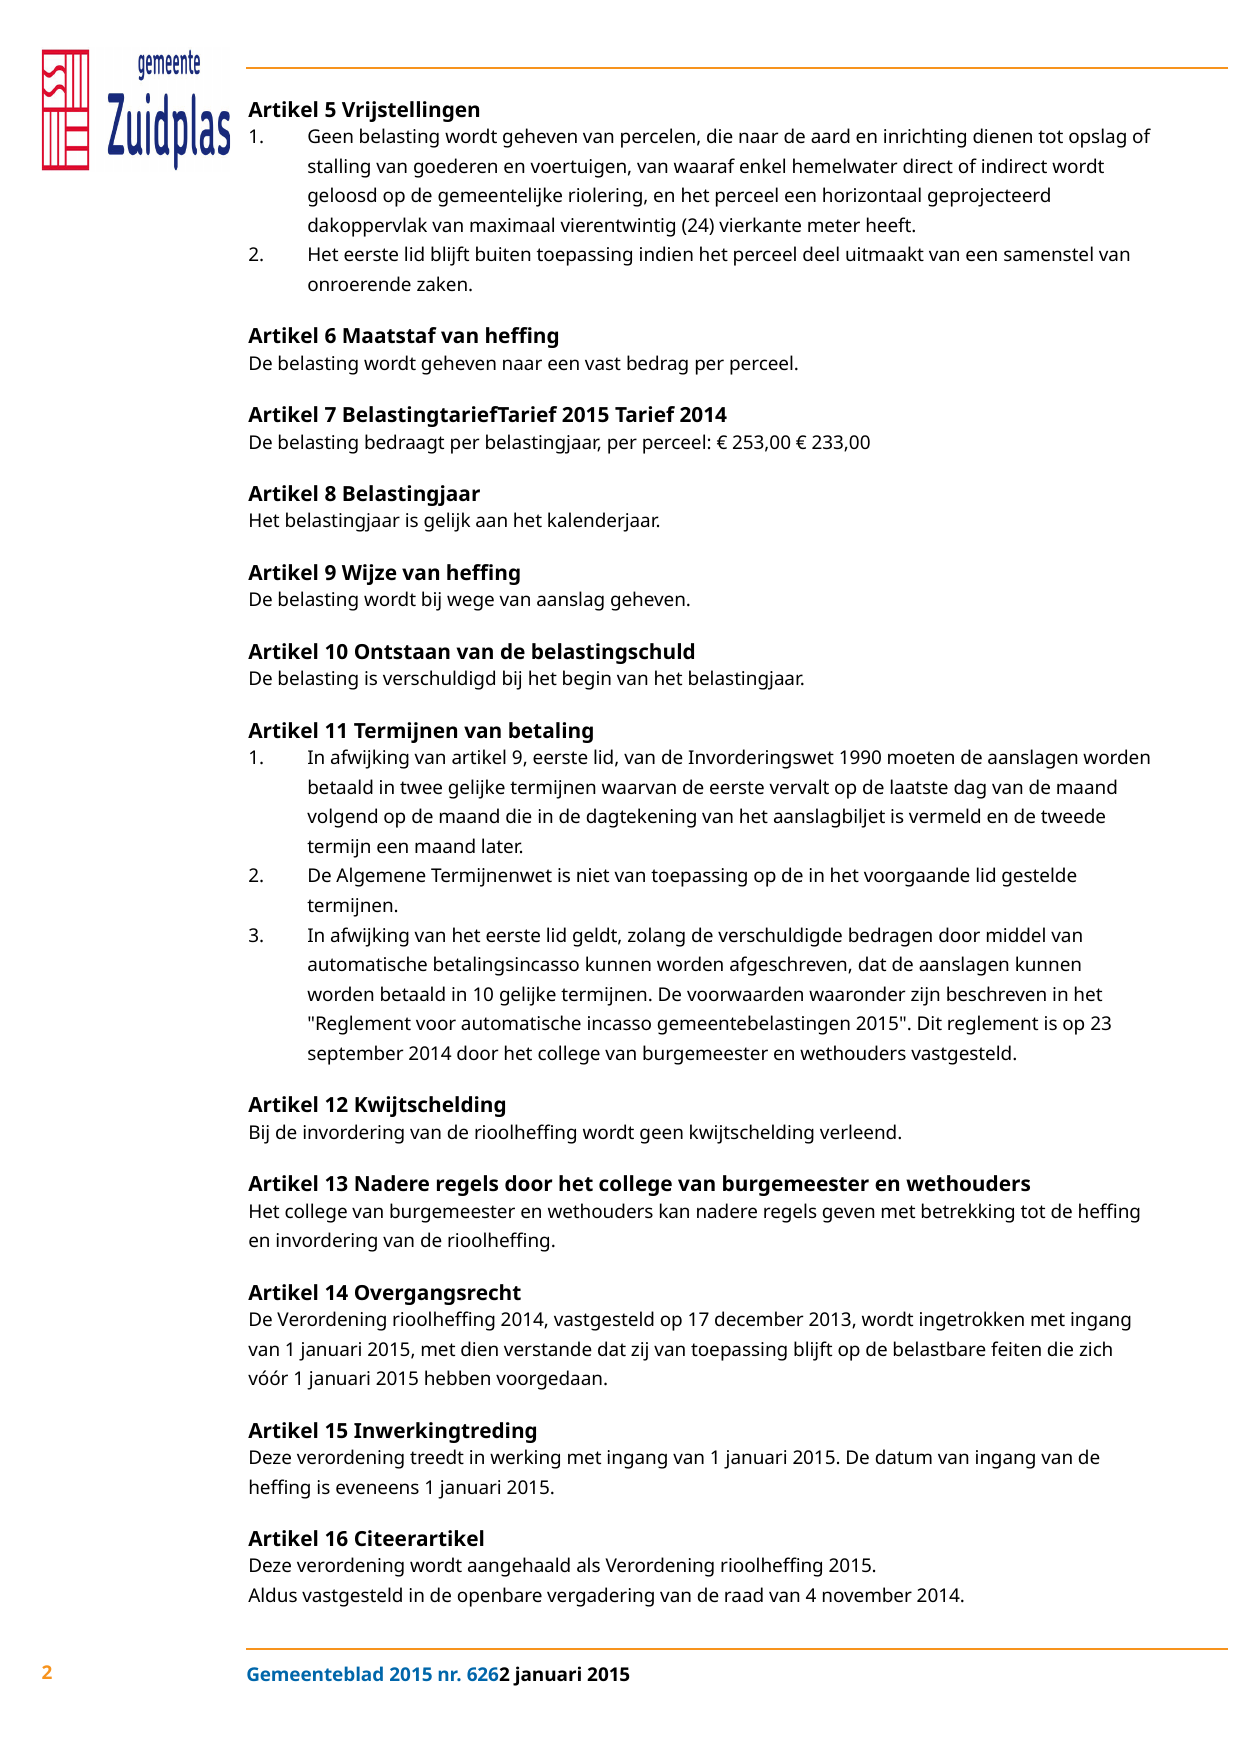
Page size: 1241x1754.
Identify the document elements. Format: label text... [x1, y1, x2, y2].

list Het eerste lid blijft buiten toepassing indien het perceel deel uitmaakt van een samenstel van onroerende zaken. [248, 242, 1152, 297]
text De belasting is verschuldigd bij het begin van het belastingjaar. [248, 665, 1152, 691]
text De belasting wordt bij wege van aanslag geheven. [248, 587, 1152, 612]
list In afwijking van artikel 9, eerste lid, van de Invorderingswet 1990 moeten de aanslagen worden betaald in twee gelijke termijnen waarvan de eerste vervalt op de laatste dag van de maand volgend op de maand die in de dagtekening van het aanslagbiljet is vermeld en de tweede termijn een maand later. [248, 744, 1152, 859]
text Deze verordening treedt in werking met ingang van 1 januari 2015. De datum van ingang van de [248, 1444, 1152, 1470]
text Bij de invordering van de rioolheffing wordt geen kwijtschelding verleend. [248, 1119, 1152, 1145]
list In afwijking van het eerste lid geldt, zolang de verschuldigde bedragen door middel van automatische betalingsincasso kunnen worden afgeschreven, dat de aanslagen kunnen worden betaald in 10 gelijke termijnen. De voorwaarden waaronder zijn beschreven in het "Reglement voor automatische incasso gemeentebelastingen 2015". Dit reglement is op 23 september 2014 door het college van burgemeester en wethouders vastgesteld. [248, 922, 1152, 1066]
text De belasting wordt geheven naar een vast bedrag per perceel. [248, 350, 1152, 376]
text Artikel 6 Maatstaf van heffing [248, 322, 1152, 350]
text Artikel 9 Wijze van heffing [248, 558, 1152, 587]
text Artikel 11 Termijnen van betaling [248, 716, 1152, 744]
text Aldus vastgesteld in de openbare vergadering van de raad van 4 november 2014. [248, 1582, 1152, 1608]
text Artikel 7 BelastingtariefTarief 2015 Tarief 2014 [248, 400, 1152, 429]
text Het college van burgemeester en wethouders kan nadere regels geven met betrekking tot de heffing en invordering van de rioolheffing. [248, 1198, 1152, 1253]
list De Algemene Termijnenwet is niet van toepassing op de in het voorgaande lid gestelde termijnen. [248, 863, 1152, 918]
text Artikel 5 Vrijstellingen [248, 95, 1152, 123]
list Geen belasting wordt geheven van percelen, die naar de aard en inrichting dienen tot opslag of stalling van goederen en voertuigen, van waaraf enkel hemelwater direct of indirect wordt geloosd op de gemeentelijke riolering, en het perceel een horizontaal geprojecteerd dakoppervlak van maximaal vierentwintig (24) vierkante meter heeft. [248, 123, 1152, 238]
text De Verordening rioolheffing 2014, vastgesteld op 17 december 2013, wordt ingetrokken met ingang van 1 januari 2015, met dien verstande dat zij van toepassing blijft op de belastbare feiten die zich vóór 1 januari 2015 hebben voorgedaan. [248, 1306, 1152, 1391]
picture [41, 47, 231, 172]
text Artikel 10 Ontstaan van de belastingschuld [248, 637, 1152, 665]
text heffing is eveneens 1 januari 2015. [248, 1474, 1152, 1499]
text Deze verordening wordt aangehaald als Verordening rioolheffing 2015. [248, 1553, 1152, 1578]
text De belasting bedraagt per belastingjaar, per perceel: € 253,00 € 233,00 [248, 429, 1152, 454]
text Artikel 13 Nadere regels door het college van burgemeester en wethouders [248, 1169, 1152, 1198]
text Artikel 12 Kwijtschelding [248, 1091, 1152, 1119]
text Artikel 8 Belastingjaar [248, 479, 1152, 508]
text Het belastingjaar is gelijk aan het kalenderjaar. [248, 508, 1152, 533]
text Artikel 15 Inwerkingtreding [248, 1416, 1152, 1444]
text Artikel 16 Citeerartikel [248, 1524, 1152, 1553]
text Artikel 14 Overgangsrecht [248, 1278, 1152, 1306]
